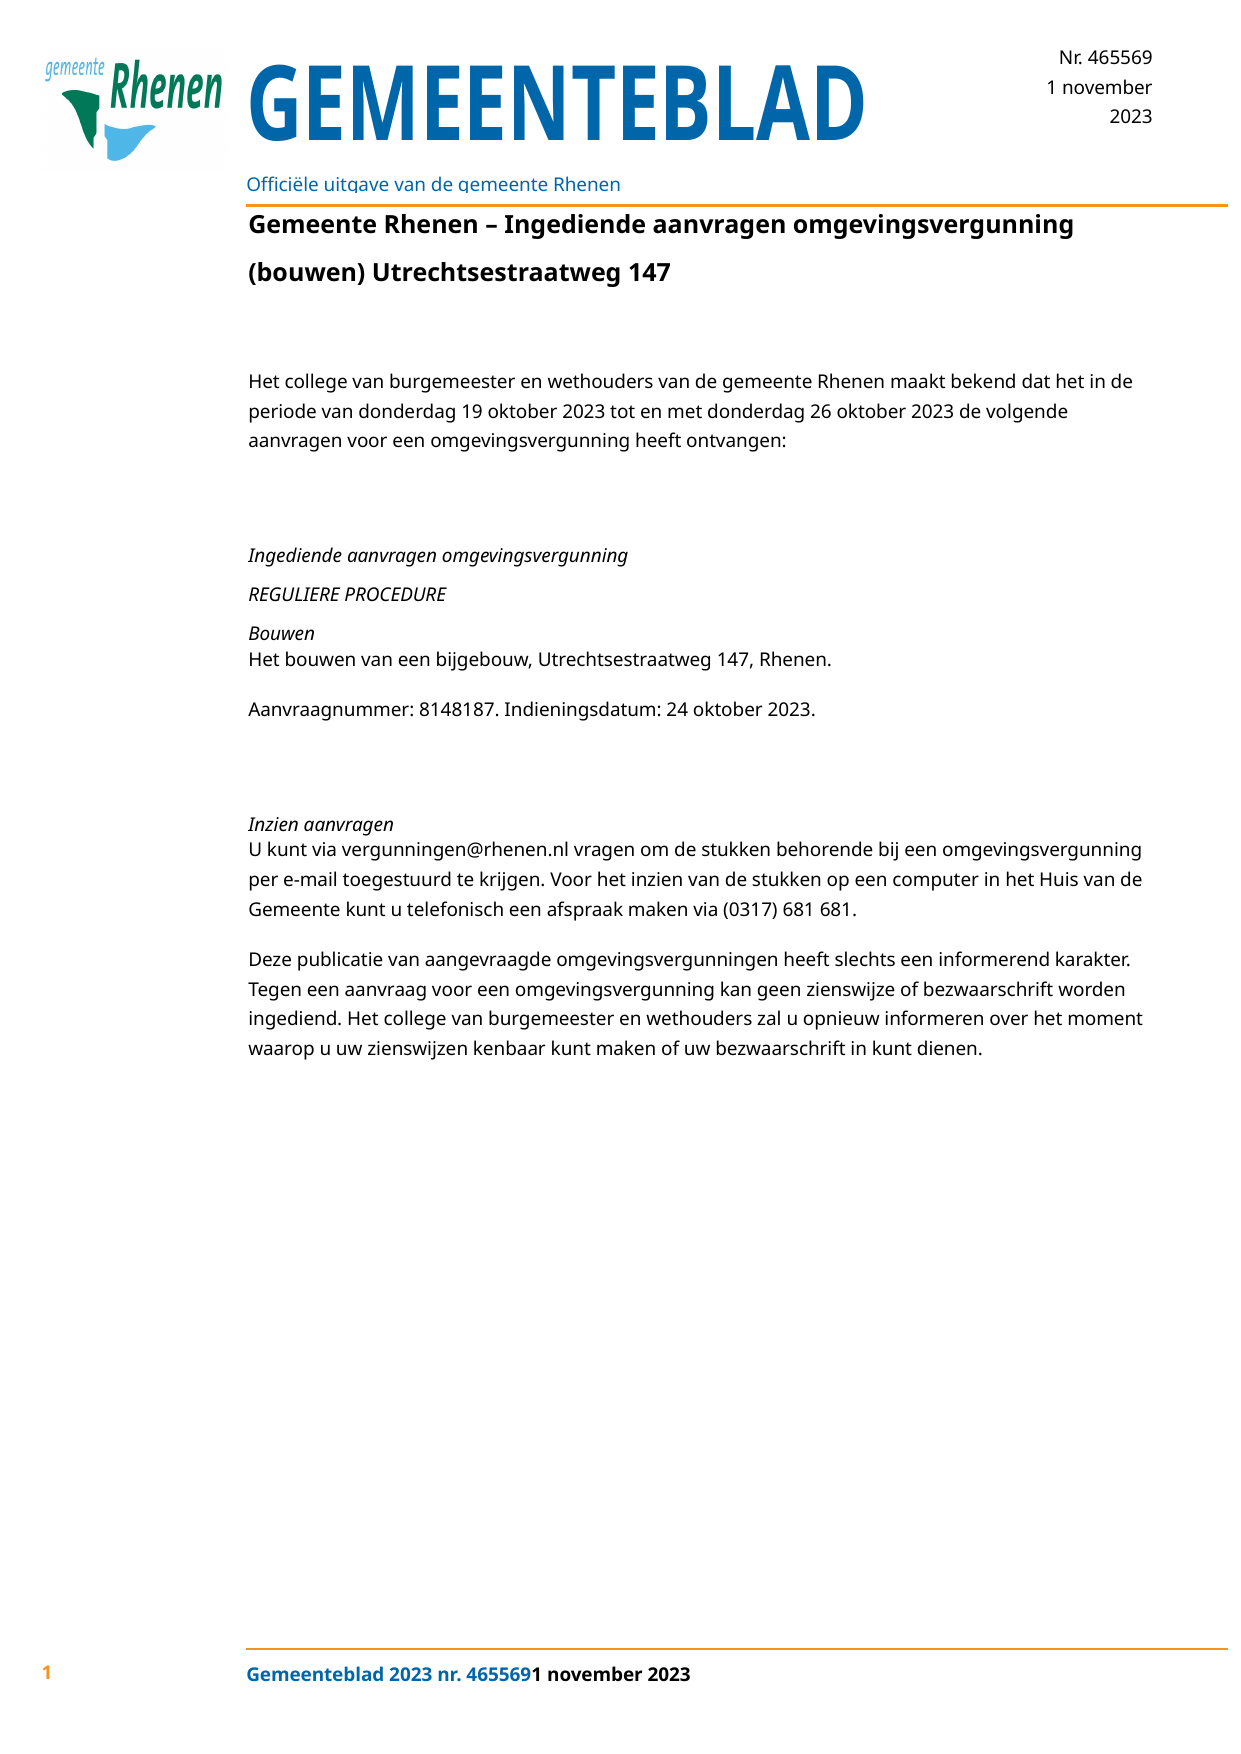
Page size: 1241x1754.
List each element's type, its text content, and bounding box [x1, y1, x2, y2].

text Aanvraagnummer: 8148187. Indieningsdatum: 24 oktober 2023. [248, 697, 1152, 722]
text Deze publicatie van aangevraagde omgevingsvergunningen heeft slechts een informerend karakter. Tegen een aanvraag voor een omgevingsvergunning kan geen zienswijze of bezwaarschrift worden ingediend. Het college van burgemeester en wethouders zal u opnieuw informeren over het moment waarop u uw zienswijzen kenbaar kunt maken of uw bezwaarschrift in kunt dienen. [248, 946, 1152, 1061]
text Ingediende aanvragen omgevingsvergunning [248, 542, 1152, 568]
text Inzien aanvragen [248, 811, 1152, 837]
text REGULIERE PROCEDURE [248, 581, 1152, 607]
text Gemeente Rhenen – Ingediende aanvragen omgevingsvergunning (bouwen) Utrechtsestraatweg 147 [248, 207, 1152, 288]
picture [41, 47, 231, 172]
text Bouwen [248, 620, 1152, 646]
text U kunt via vergunningen@rhenen.nl vragen om de stukken behorende bij een omgevingsvergunning per e-mail toegestuurd te krijgen. Voor het inzien van de stukken op een computer in het Huis van de Gemeente kunt u telefonisch een afspraak maken via (0317) 681 681. [248, 837, 1152, 922]
text Het bouwen van een bijgebouw, Utrechtsestraatweg 147, Rhenen. [248, 646, 1152, 672]
text Het college van burgemeester en wethouders van de gemeente Rhenen maakt bekend dat het in de periode van donderdag 19 oktober 2023 tot en met donderdag 26 oktober 2023 de volgende aanvragen voor een omgevingsvergunning heeft ontvangen: [248, 368, 1152, 453]
